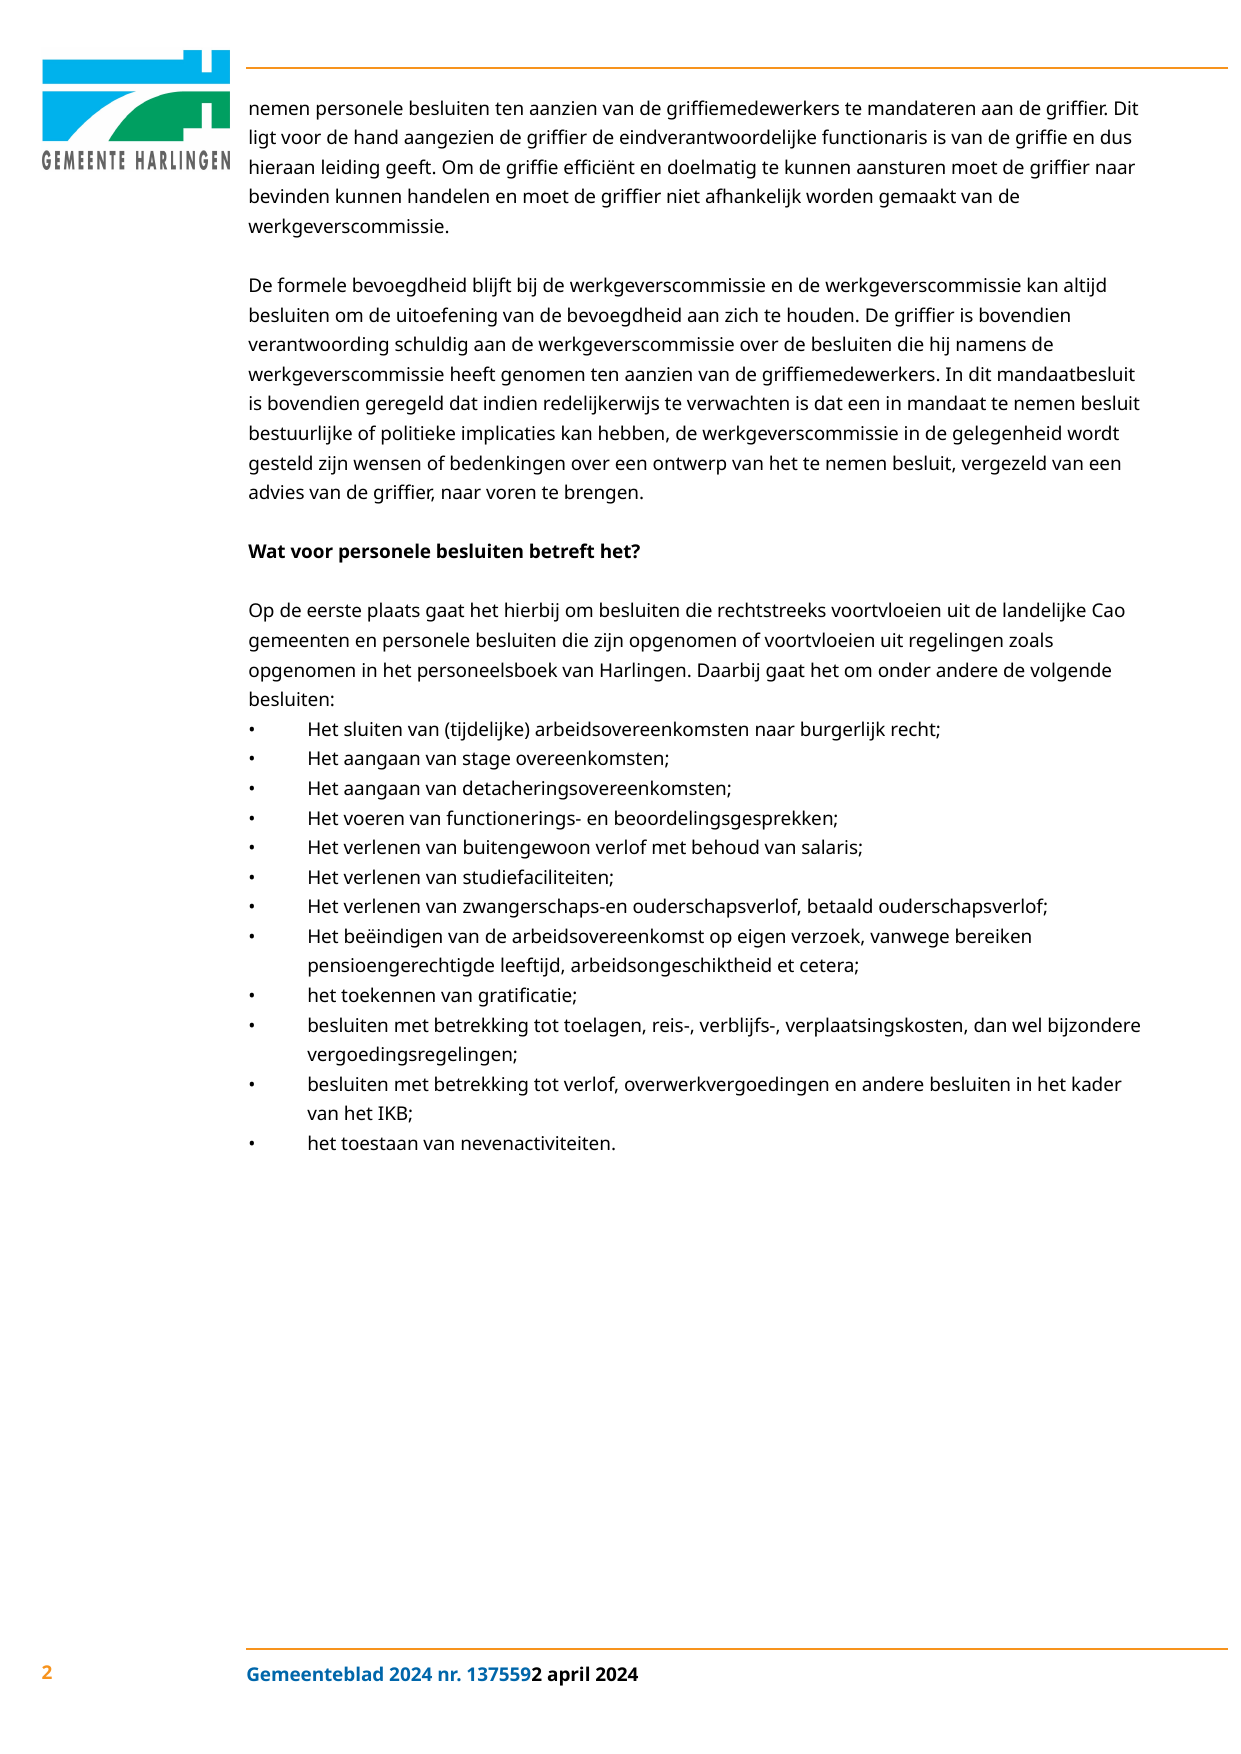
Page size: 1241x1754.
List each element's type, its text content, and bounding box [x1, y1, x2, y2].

list Het verlenen van zwangerschaps-en ouderschapsverlof, betaald ouderschapsverlof; [248, 893, 1152, 919]
list het toekennen van gratificatie; [248, 982, 1152, 1008]
text Wat voor personele besluiten betreft het? [248, 538, 1152, 564]
text Op de eerste plaats gaat het hierbij om besluiten die rechtstreeks voortvloeien uit de landelijke Cao gemeenten en personele besluiten die zijn opgenomen of voortvloeien uit regelingen zoals opgenomen in het personeelsboek van Harlingen. Daarbij gaat het om onder andere de volgende besluiten: [248, 598, 1152, 712]
text nemen personele besluiten ten aanzien van de griffiemedewerkers te mandateren aan de griffier. Dit ligt voor de hand aangezien de griffier de eindverantwoordelijke functionaris is van de griffie en dus hieraan leiding geeft. Om de griffie efficiënt en doelmatig te kunnen aansturen moet de griffier naar bevinden kunnen handelen en moet de griffier niet afhankelijk worden gemaakt van de werkgeverscommissie. [248, 95, 1152, 239]
picture [41, 47, 231, 172]
list Het beëindigen van de arbeidsovereenkomst op eigen verzoek, vanwege bereiken pensioengerechtigde leeftijd, arbeidsongeschiktheid et cetera; [248, 923, 1152, 978]
list het toestaan van nevenactiviteiten. [248, 1130, 1152, 1156]
list Het verlenen van studiefaciliteiten; [248, 864, 1152, 890]
list Het aangaan van detacheringsovereenkomsten; [248, 775, 1152, 801]
list Het voeren van functionerings- en beoordelingsgesprekken; [248, 805, 1152, 831]
list Het aangaan van stage overeenkomsten; [248, 746, 1152, 771]
list besluiten met betrekking tot verlof, overwerkvergoedingen en andere besluiten in het kader van het IKB; [248, 1071, 1152, 1126]
list Het verlenen van buitengewoon verlof met behoud van salaris; [248, 834, 1152, 860]
list Het sluiten van (tijdelijke) arbeidsovereenkomsten naar burgerlijk recht; [248, 716, 1152, 742]
list besluiten met betrekking tot toelagen, reis-, verblijfs-, verplaatsingskosten, dan wel bijzondere vergoedingsregelingen; [248, 1012, 1152, 1067]
text De formele bevoegdheid blijft bij de werkgeverscommissie en de werkgeverscommissie kan altijd besluiten om de uitoefening van de bevoegdheid aan zich te houden. De griffier is bovendien verantwoording schuldig aan de werkgeverscommissie over de besluiten die hij namens de werkgeverscommissie heeft genomen ten aanzien van de griffiemedewerkers. In dit mandaatbesluit is bovendien geregeld dat indien redelijkerwijs te verwachten is dat een in mandaat te nemen besluit bestuurlijke of politieke implicaties kan hebben, de werkgeverscommissie in de gelegenheid wordt gesteld zijn wensen of bedenkingen over een ontwerp van het te nemen besluit, vergezeld van een advies van de griffier, naar voren te brengen. [248, 272, 1152, 505]
